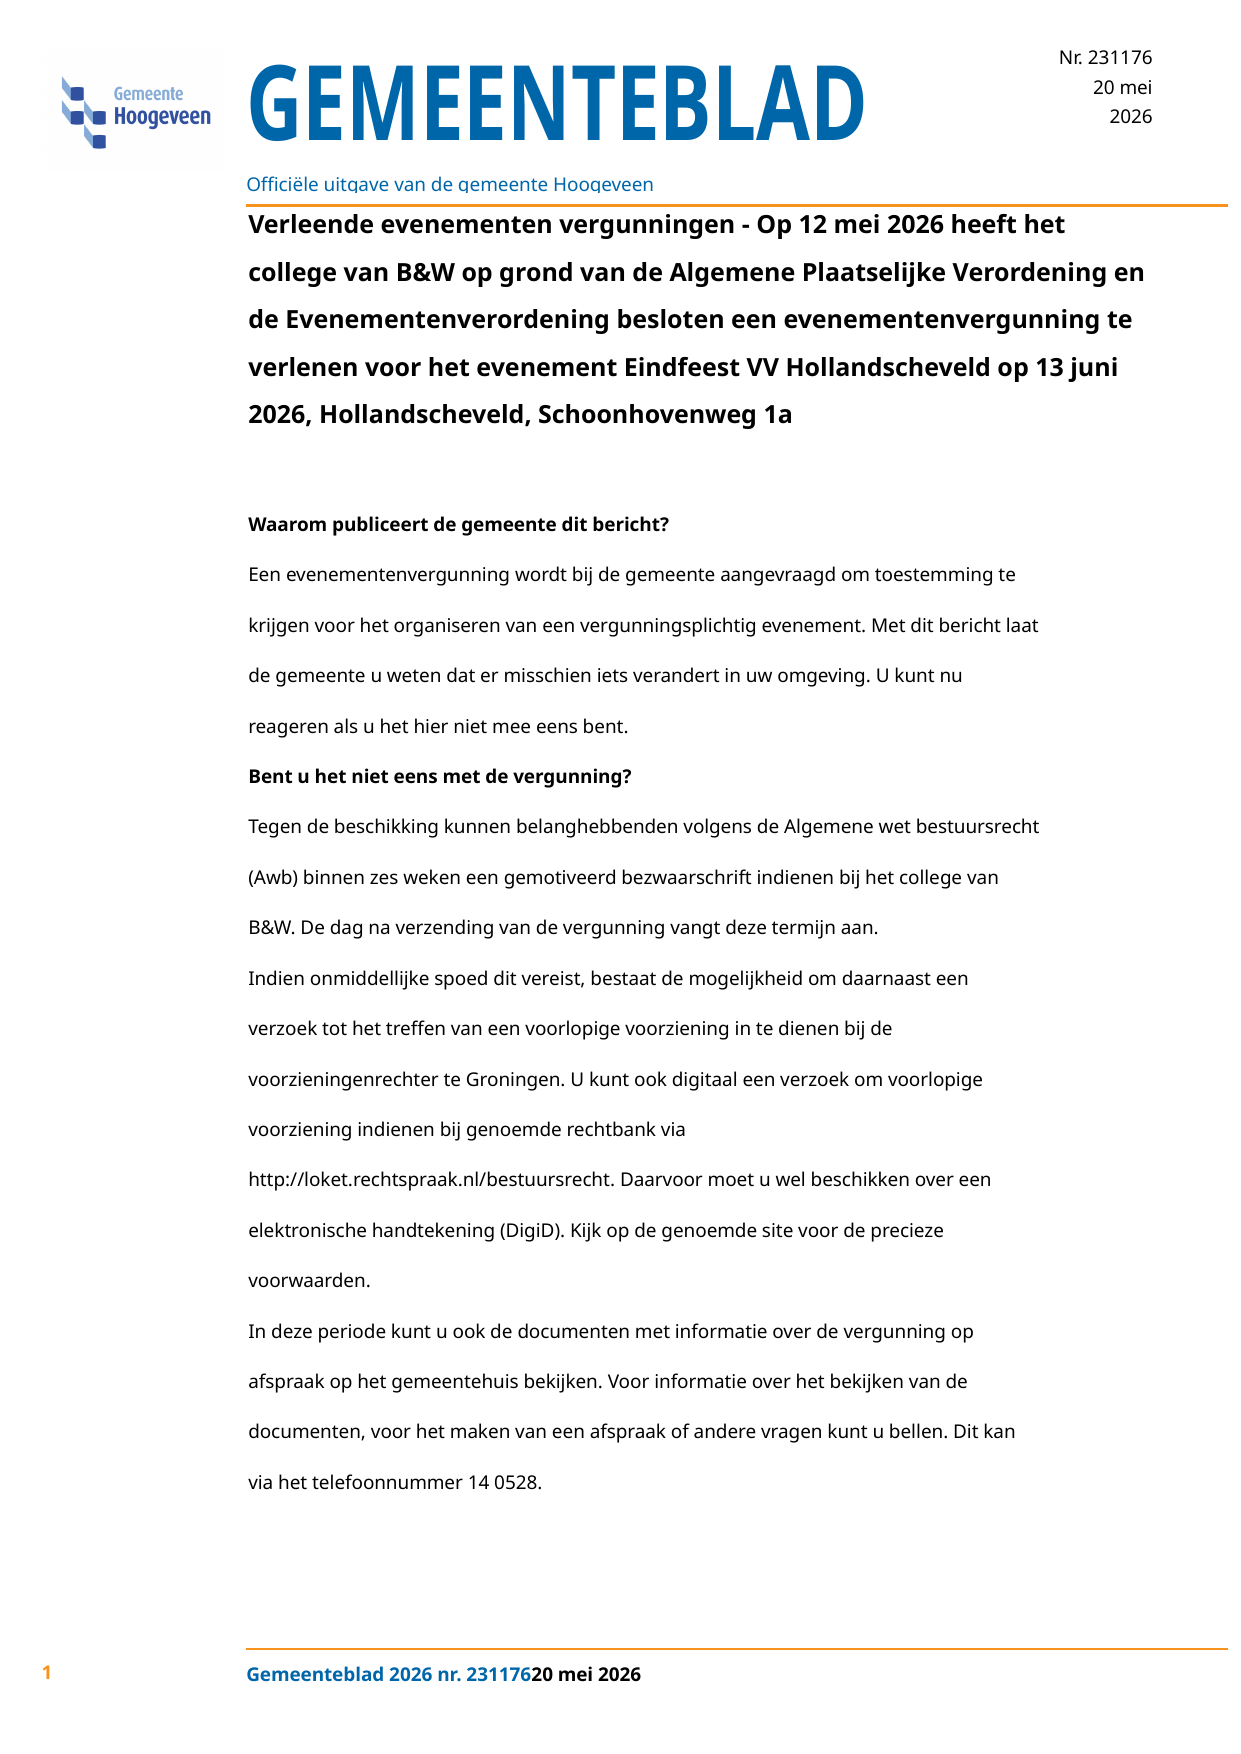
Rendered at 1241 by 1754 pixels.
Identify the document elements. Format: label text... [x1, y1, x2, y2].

text Een evenementenvergunning wordt bij de gemeente aangevraagd om toestemming te [248, 562, 1152, 587]
text verzoek tot het treffen van een voorlopige voorziening in te dienen bij de [248, 1015, 1152, 1041]
text voorziening indienen bij genoemde rechtbank via [248, 1116, 1152, 1142]
text elektronische handtekening (DigiD). Kijk op de genoemde site voor de precieze [248, 1217, 1152, 1243]
text (Awb) binnen zes weken een gemotiveerd bezwaarschrift indienen bij het college van [248, 864, 1152, 890]
text B&W. De dag na verzending van de vergunning vangt deze termijn aan. [248, 914, 1152, 940]
text Indien onmiddellijke spoed dit vereist, bestaat de mogelijkheid om daarnaast een [248, 965, 1152, 991]
text http://loket.rechtspraak.nl/bestuursrecht. Daarvoor moet u wel beschikken over een [248, 1167, 1152, 1192]
text krijgen voor het organiseren van een vergunningsplichtig evenement. Met dit bericht laat [248, 612, 1152, 638]
text Bent u het niet eens met de vergunning? [248, 763, 1152, 789]
text voorwaarden. [248, 1267, 1152, 1293]
text voorzieningenrechter te Groningen. U kunt ook digitaal een verzoek om voorlopige [248, 1066, 1152, 1091]
text Waarom publiceert de gemeente dit bericht? [248, 511, 1152, 537]
text documenten, voor het maken van een afspraak of andere vragen kunt u bellen. Dit kan [248, 1419, 1152, 1444]
text In deze periode kunt u ook de documenten met informatie over de vergunning op [248, 1318, 1152, 1343]
text reageren als u het hier niet mee eens bent. [248, 713, 1152, 738]
text afspraak op het gemeentehuis bekijken. Voor informatie over het bekijken van de [248, 1368, 1152, 1394]
text Verleende evenementen vergunningen - Op 12 mei 2026 heeft het college van B&W op grond van de Algemene Plaatselijke Verordening en de Evenementenverordening besloten een evenementenvergunning te verlenen voor het evenement Eindfeest VV Hollandscheveld op 13 juni 2026, Hollandscheveld, Schoonhovenweg 1a [248, 207, 1152, 431]
text Tegen de beschikking kunnen belanghebbenden volgens de Algemene wet bestuursrecht [248, 814, 1152, 839]
text de gemeente u weten dat er misschien iets verandert in uw omgeving. U kunt nu [248, 662, 1152, 688]
picture [41, 47, 231, 172]
text via het telefoonnummer 14 0528. [248, 1469, 1152, 1495]
